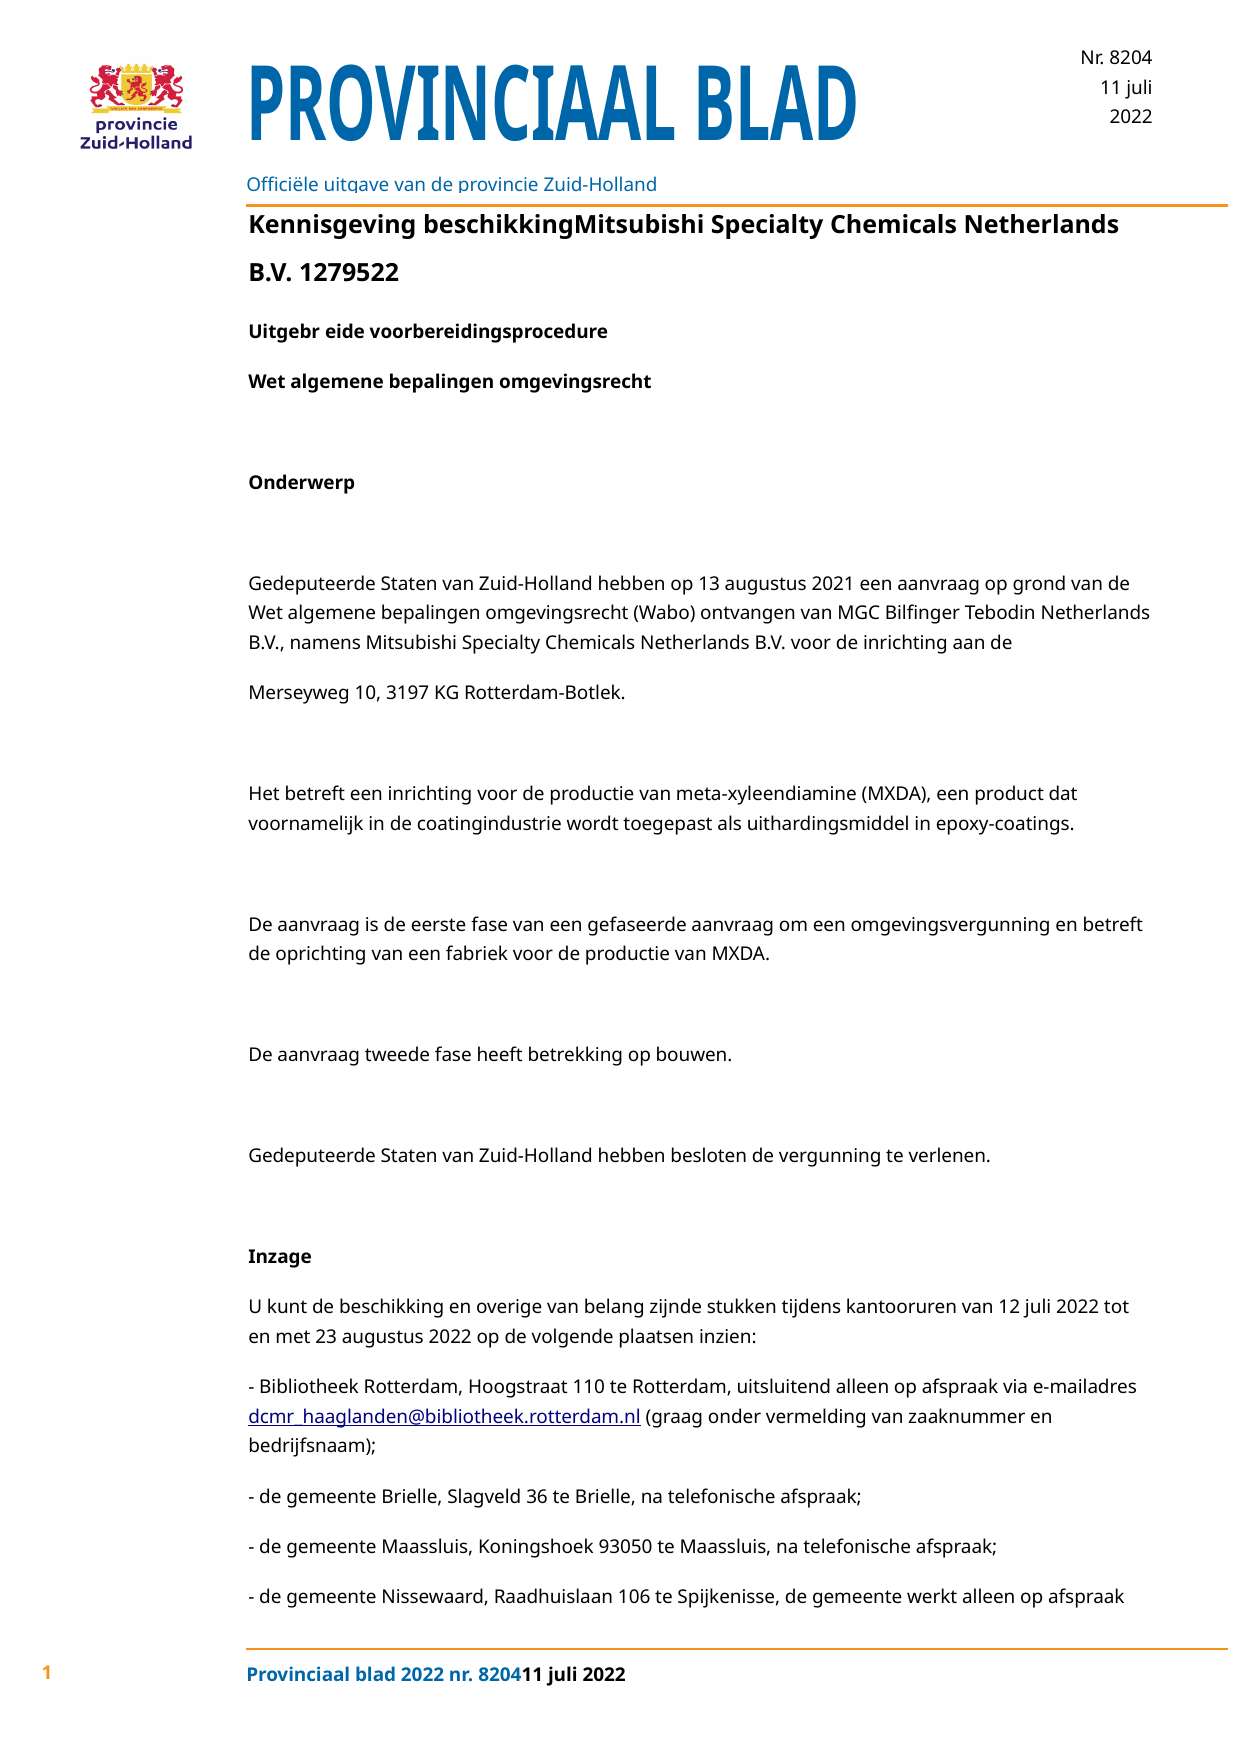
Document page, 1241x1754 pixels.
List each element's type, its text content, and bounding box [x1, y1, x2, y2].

text U kunt de beschikking en overige van belang zijnde stukken tijdens kantooruren van 12 juli 2022 tot en met 23 augustus 2022 op de volgende plaatsen inzien: [248, 1293, 1152, 1349]
text Wet algemene bepalingen omgevingsrecht [248, 368, 1152, 394]
text Onderwerp [248, 469, 1152, 495]
picture [41, 47, 231, 172]
text - de gemeente Brielle, Slagveld 36 te Brielle, na telefonische afspraak; [248, 1483, 1152, 1509]
text Merseyweg 10, 3197 KG Rotterdam-Botlek. [248, 679, 1152, 705]
text Gedeputeerde Staten van Zuid-Holland hebben besloten de vergunning te verlenen. [248, 1142, 1152, 1168]
text De aanvraag is de eerste fase van een gefaseerde aanvraag om een omgevingsvergunning en betreft de oprichting van een fabriek voor de productie van MXDA. [248, 911, 1152, 966]
text Inzage [248, 1243, 1152, 1269]
text Het betreft een inrichting voor de productie van meta-xyleendiamine (MXDA), een product dat voornamelijk in de coatingindustrie wordt toegepast als uithardingsmiddel in epoxy-coatings. [248, 780, 1152, 836]
text Uitgebr eide voorbereidingsprocedure [248, 318, 1152, 344]
text Kennisgeving beschikkingMitsubishi Specialty Chemicals Netherlands B.V. 1279522 [248, 207, 1152, 288]
text - de gemeente Nissewaard, Raadhuislaan 106 te Spijkenisse, de gemeente werkt alleen op afspraak [248, 1584, 1152, 1609]
text - de gemeente Maassluis, Koningshoek 93050 te Maassluis, na telefonische afspraak; [248, 1533, 1152, 1559]
text Gedeputeerde Staten van Zuid-Holland hebben op 13 augustus 2021 een aanvraag op grond van de Wet algemene bepalingen omgevingsrecht (Wabo) ontvangen van MGC Bilfinger Tebodin Netherlands B.V., namens Mitsubishi Specialty Chemicals Netherlands B.V. voor de inrichting aan de [248, 570, 1152, 655]
text De aanvraag tweede fase heeft betrekking op bouwen. [248, 1041, 1152, 1067]
text - Bibliotheek Rotterdam, Hoogstraat 110 te Rotterdam, uitsluitend alleen op afspraak via e-mailadres dcmr_haaglanden@bibliotheek.rotterdam.nl (graag onder vermelding van zaaknummer en bedrijfsnaam); [248, 1373, 1152, 1458]
